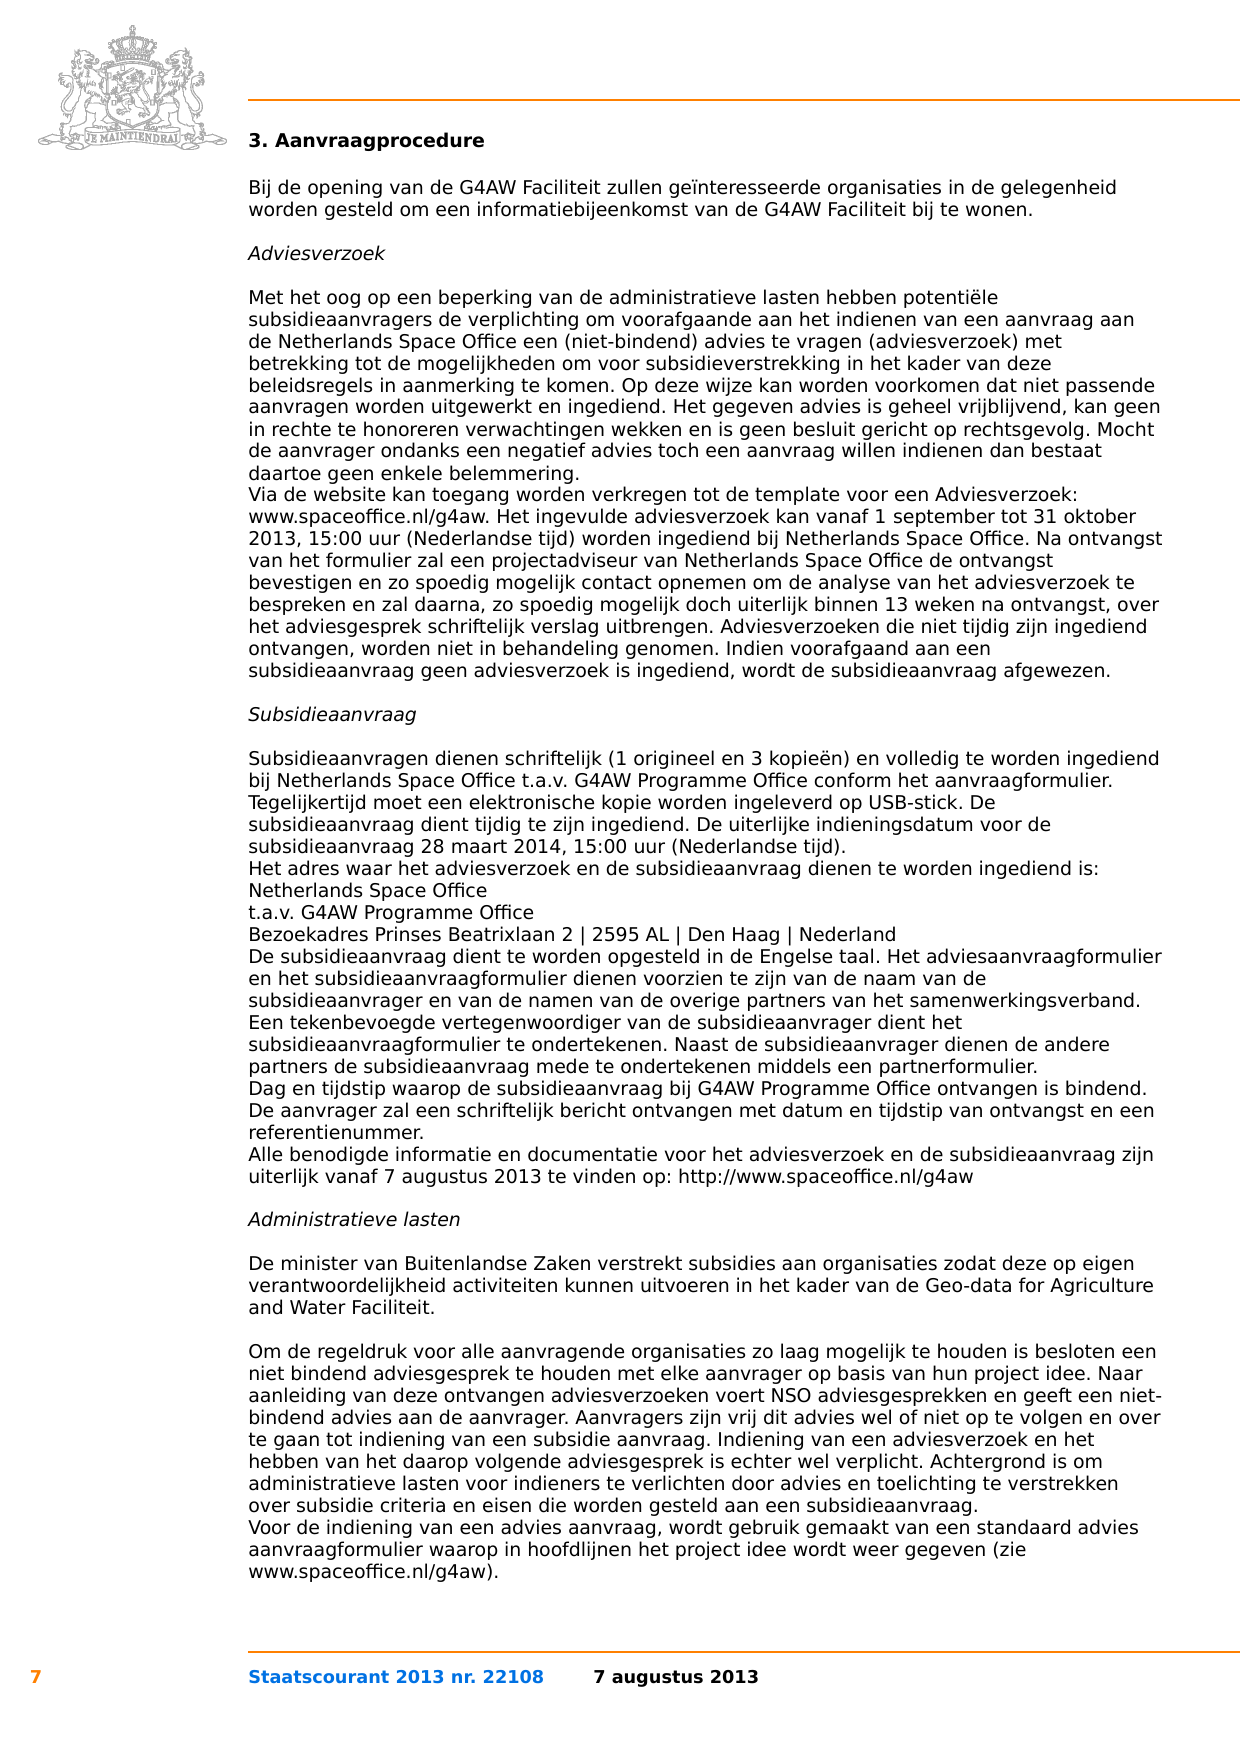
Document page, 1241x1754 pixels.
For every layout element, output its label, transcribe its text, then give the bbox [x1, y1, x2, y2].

text Het adres waar het adviesverzoek en de subsidieaanvraag dienen te worden ingediend is: [248, 858, 1163, 880]
text Alle benodigde informatie en documentatie voor het adviesverzoek en de subsidieaanvraag zijn uiterlijk vanaf 7 augustus 2013 te vinden op: http://www.spaceoffice.nl/g4aw [248, 1143, 1163, 1187]
subtitle Subsidieaanvraag [248, 704, 1163, 726]
text Voor de indiening van een advies aanvraag, wordt gebruik gemaakt van een standaard advies aanvraagformulier waarop in hoofdlijnen het project idee wordt weer gegeven (zie www.spaceoffice.nl/g4aw). [248, 1517, 1163, 1583]
text Bij de opening van de G4AW Faciliteit zullen geïnteresseerde organisaties in de gelegenheid worden gesteld om een informatiebijeenkomst van de G4AW Faciliteit bij te wonen. [248, 177, 1163, 221]
text Dag en tijdstip waarop de subsidieaanvraag bij G4AW Programme Office ontvangen is bindend. De aanvrager zal een schriftelijk bericht ontvangen met datum en tijdstip van ontvangst en een referentienummer. [248, 1078, 1163, 1143]
text Via de website kan toegang worden verkregen tot de template voor een Adviesverzoek: www.spaceoffice.nl/g4aw. Het ingevulde adviesverzoek kan vanaf 1 september tot 31 oktober 2013, 15:00 uur (Nederlandse tijd) worden ingediend bij Netherlands Space Office. Na ontvangst van het formulier zal een projectadviseur van Netherlands Space Office de ontvangst bevestigen en zo spoedig mogelijk contact opnemen om de analyse van het adviesverzoek te bespreken en zal daarna, zo spoedig mogelijk doch uiterlijk binnen 13 weken na ontvangst, over het adviesgesprek schriftelijk verslag uitbrengen. Adviesverzoeken die niet tijdig zijn ingediend ontvangen, worden niet in behandeling genomen. Indien voorafgaand aan een subsidieaanvraag geen adviesverzoek is ingediend, wordt de subsidieaanvraag afgewezen. [248, 484, 1163, 682]
picture [38, 25, 227, 150]
text Om de regeldruk voor alle aanvragende organisaties zo laag mogelijk te houden is besloten een niet bindend adviesgesprek te houden met elke aanvrager op basis van hun project idee. Naar aanleiding van deze ontvangen adviesverzoeken voert NSO adviesgesprekken en geeft een niet-bindend advies aan de aanvrager. Aanvragers zijn vrij dit advies wel of niet op te volgen en over te gaan tot indiening van een subsidie aanvraag. Indiening van een adviesverzoek en het hebben van het daarop volgende adviesgesprek is echter wel verplicht. Achtergrond is om administratieve lasten voor indieners te verlichten door advies en toelichting te verstrekken over subsidie criteria en eisen die worden gesteld aan een subsidieaanvraag. [248, 1341, 1163, 1517]
text t.a.v. G4AW Programme Office [248, 902, 1163, 924]
text Subsidieaanvragen dienen schriftelijk (1 origineel en 3 kopieën) en volledig te worden ingediend bij Netherlands Space Office t.a.v. G4AW Programme Office conform het aanvraagformulier. Tegelijkertijd moet een elektronische kopie worden ingeleverd op USB-stick. De subsidieaanvraag dient tijdig te zijn ingediend. De uiterlijke indieningsdatum voor de subsidieaanvraag 28 maart 2014, 15:00 uur (Nederlandse tijd). [248, 748, 1163, 858]
text Met het oog op een beperking van de administratieve lasten hebben potentiële subsidieaanvragers de verplichting om voorafgaande aan het indienen van een aanvraag aan de Netherlands Space Office een (niet-bindend) advies te vragen (adviesverzoek) met betrekking tot de mogelijkheden om voor subsidieverstrekking in het kader van deze beleidsregels in aanmerking te komen. Op deze wijze kan worden voorkomen dat niet passende aanvragen worden uitgewerkt en ingediend. Het gegeven advies is geheel vrijblijvend, kan geen in rechte te honoreren verwachtingen wekken en is geen besluit gericht op rechtsgevolg. Mocht de aanvrager ondanks een negatief advies toch een aanvraag willen indienen dan bestaat daartoe geen enkele belemmering. [248, 287, 1163, 484]
text Bezoekadres Prinses Beatrixlaan 2 | 2595 AL | Den Haag | Nederland [248, 924, 1163, 946]
text Netherlands Space Office [248, 880, 1163, 902]
subtitle 3. Aanvraagprocedure [248, 130, 1163, 152]
subtitle Adviesverzoek [248, 243, 1163, 265]
text De subsidieaanvraag dient te worden opgesteld in de Engelse taal. Het adviesaanvraagformulier en het subsidieaanvraagformulier dienen voorzien te zijn van de naam van de subsidieaanvrager en van de namen van de overige partners van het samenwerkingsverband. Een tekenbevoegde vertegenwoordiger van de subsidieaanvrager dient het subsidieaanvraagformulier te ondertekenen. Naast de subsidieaanvrager dienen de andere partners de subsidieaanvraag mede te ondertekenen middels een partnerformulier. [248, 946, 1163, 1078]
text De minister van Buitenlandse Zaken verstrekt subsidies aan organisaties zodat deze op eigen verantwoordelijkheid activiteiten kunnen uitvoeren in het kader van de Geo-data for Agriculture and Water Faciliteit. [248, 1253, 1163, 1319]
subtitle Administratieve lasten [248, 1209, 1163, 1231]
